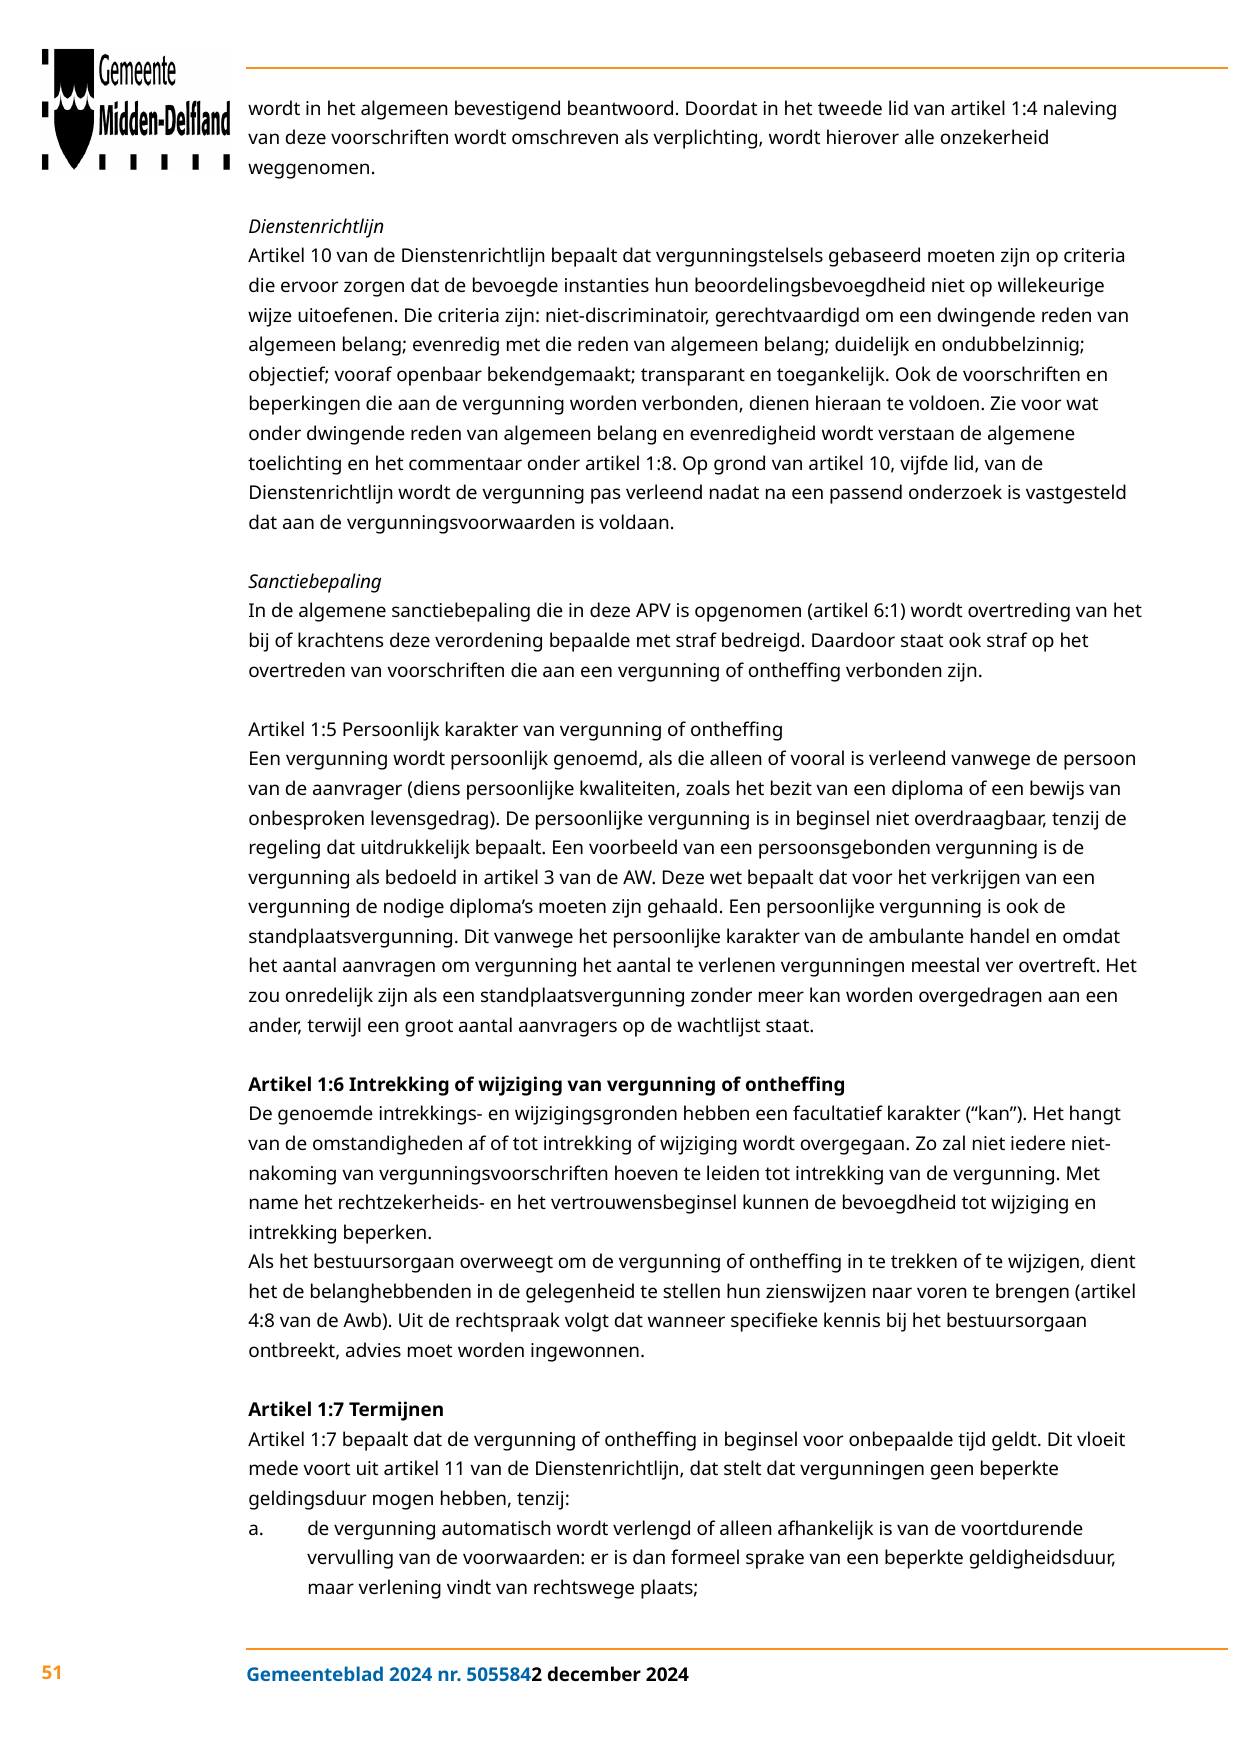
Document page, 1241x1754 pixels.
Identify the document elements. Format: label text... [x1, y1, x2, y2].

text Als het bestuursorgaan overweegt om de vergunning of ontheffing in te trekken of te wijzigen, dient het de belanghebbenden in de gelegenheid te stellen hun zienswijzen naar voren te brengen (artikel 4:8 van de Awb). Uit de rechtspraak volgt dat wanneer specifieke kennis bij het bestuursorgaan ontbreekt, advies moet worden ingewonnen. [248, 1248, 1152, 1363]
text In de algemene sanctiebepaling die in deze APV is opgenomen (artikel 6:1) wordt overtreding van het bij of krachtens deze verordening bepaalde met straf bedreigd. Daardoor staat ook straf op het overtreden van voorschriften die aan een vergunning of ontheffing verbonden zijn. [248, 598, 1152, 683]
text Artikel 10 van de Dienstenrichtlijn bepaalt dat vergunningstelsels gebaseerd moeten zijn op criteria die ervoor zorgen dat de bevoegde instanties hun beoordelingsbevoegdheid niet op willekeurige wijze uitoefenen. Die criteria zijn: niet-discriminatoir, gerechtvaardigd om een dwingende reden van algemeen belang; evenredig met die reden van algemeen belang; duidelijk en ondubbelzinnig; objectief; vooraf openbaar bekendgemaakt; transparant en toegankelijk. Ook de voorschriften en beperkingen die aan de vergunning worden verbonden, dienen hieraan te voldoen. Zie voor wat onder dwingende reden van algemeen belang en evenredigheid wordt verstaan de algemene toelichting en het commentaar onder artikel 1:8. Op grond van artikel 10, vijfde lid, van de Dienstenrichtlijn wordt de vergunning pas verleend nadat na een passend onderzoek is vastgesteld dat aan de vergunningsvoorwaarden is voldaan. [248, 243, 1152, 535]
text Sanctiebepaling [248, 568, 1152, 594]
text Een vergunning wordt persoonlijk genoemd, als die alleen of vooral is verleend vanwege de persoon van de aanvrager (diens persoonlijke kwaliteiten, zoals het bezit van een diploma of een bewijs van onbesproken levensgedrag). De persoonlijke vergunning is in beginsel niet overdraagbaar, tenzij de regeling dat uitdrukkelijk bepaalt. Een voorbeeld van een persoonsgebonden vergunning is de vergunning als bedoeld in artikel 3 van de AW. Deze wet bepaalt dat voor het verkrijgen van een vergunning de nodige diploma’s moeten zijn gehaald. Een persoonlijke vergunning is ook de standplaatsvergunning. Dit vanwege het persoonlijke karakter van de ambulante handel en omdat het aantal aanvragen om vergunning het aantal te verlenen vergunningen meestal ver overtreft. Het zou onredelijk zijn als een standplaatsvergunning zonder meer kan worden overgedragen aan een ander, terwijl een groot aantal aanvragers op de wachtlijst staat. [248, 746, 1152, 1038]
text Artikel 1:5 Persoonlijk karakter van vergunning of ontheffing [248, 716, 1152, 742]
text Artikel 1:6 Intrekking of wijziging van vergunning of ontheffing [248, 1071, 1152, 1097]
text Artikel 1:7 Termijnen [248, 1396, 1152, 1422]
picture [41, 47, 231, 172]
text De genoemde intrekkings- en wijzigingsgronden hebben een facultatief karakter (“kan”). Het hangt van de omstandigheden af of tot intrekking of wijziging wordt overgegaan. Zo zal niet iedere niet-nakoming van vergunningsvoorschriften hoeven te leiden tot intrekking van de vergunning. Met name het rechtzekerheids- en het vertrouwensbeginsel kunnen de bevoegdheid tot wijziging en intrekking beperken. [248, 1101, 1152, 1245]
list de vergunning automatisch wordt verlengd of alleen afhankelijk is van de voortdurende vervulling van de voorwaarden: er is dan formeel sprake van een beperkte geldigheidsduur, maar verlening vindt van rechtswege plaats; [248, 1515, 1152, 1600]
text Dienstenrichtlijn [248, 213, 1152, 239]
text Artikel 1:7 bepaalt dat de vergunning of ontheffing in beginsel voor onbepaalde tijd geldt. Dit vloeit mede voort uit artikel 11 van de Dienstenrichtlijn, dat stelt dat vergunningen geen beperkte geldingsduur mogen hebben, tenzij: [248, 1426, 1152, 1511]
text wordt in het algemeen bevestigend beantwoord. Doordat in het tweede lid van artikel 1:4 naleving van deze voorschriften wordt omschreven als verplichting, wordt hierover alle onzekerheid weggenomen. [248, 95, 1152, 180]
